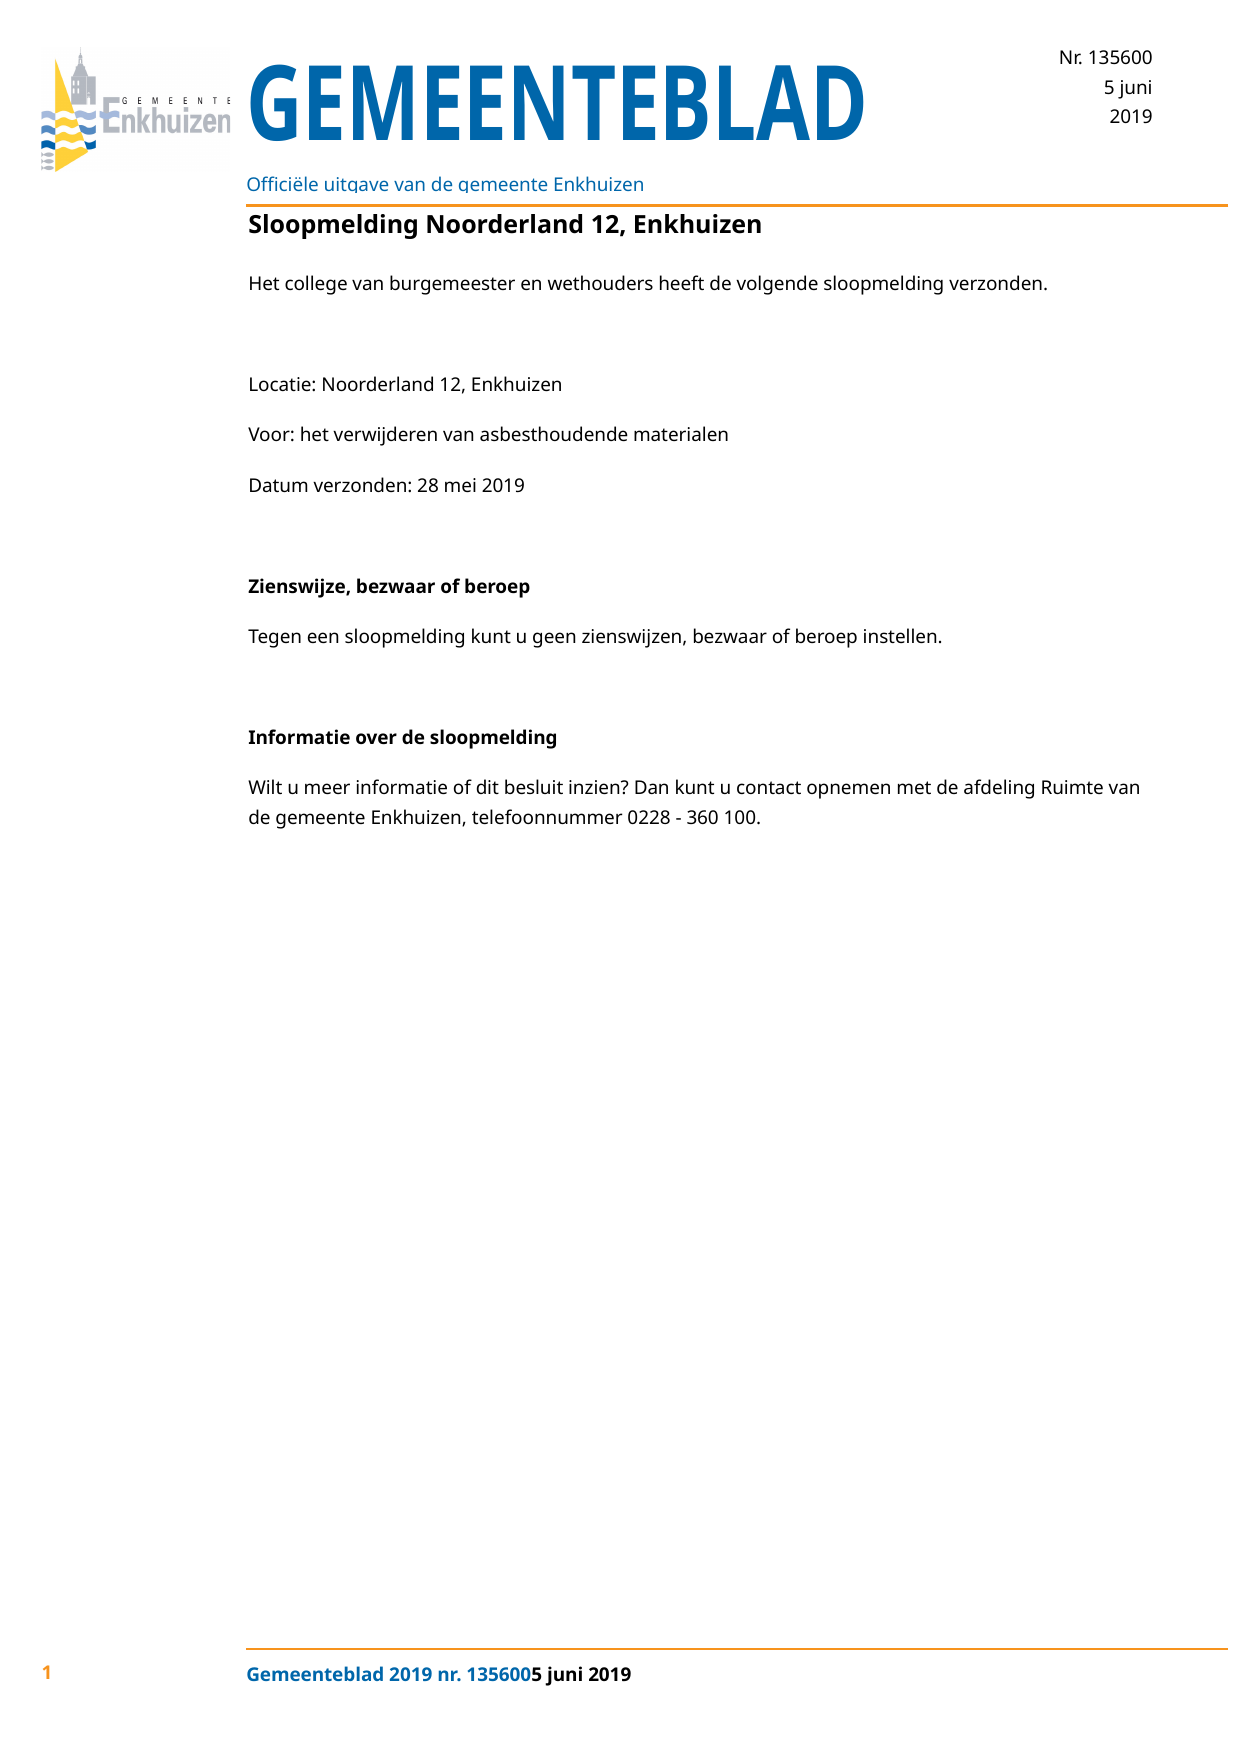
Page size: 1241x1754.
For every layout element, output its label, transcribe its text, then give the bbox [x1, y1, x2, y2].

text Sloopmelding Noorderland 12, Enkhuizen [248, 207, 1152, 241]
text Datum verzonden: 28 mei 2019 [248, 472, 1152, 498]
text Locatie: Noorderland 12, Enkhuizen [248, 371, 1152, 397]
picture [41, 47, 231, 172]
text Tegen een sloopmelding kunt u geen zienswijzen, bezwaar of beroep instellen. [248, 623, 1152, 649]
text Wilt u meer informatie of dit besluit inzien? Dan kunt u contact opnemen met de afdeling Ruimte van de gemeente Enkhuizen, telefoonnummer 0228 - 360 100. [248, 774, 1152, 830]
text Voor: het verwijderen van asbesthoudende materialen [248, 422, 1152, 447]
text Het college van burgemeester en wethouders heeft de volgende sloopmelding verzonden. [248, 270, 1152, 296]
text Zienswijze, bezwaar of beroep [248, 573, 1152, 598]
text Informatie over de sloopmelding [248, 724, 1152, 750]
